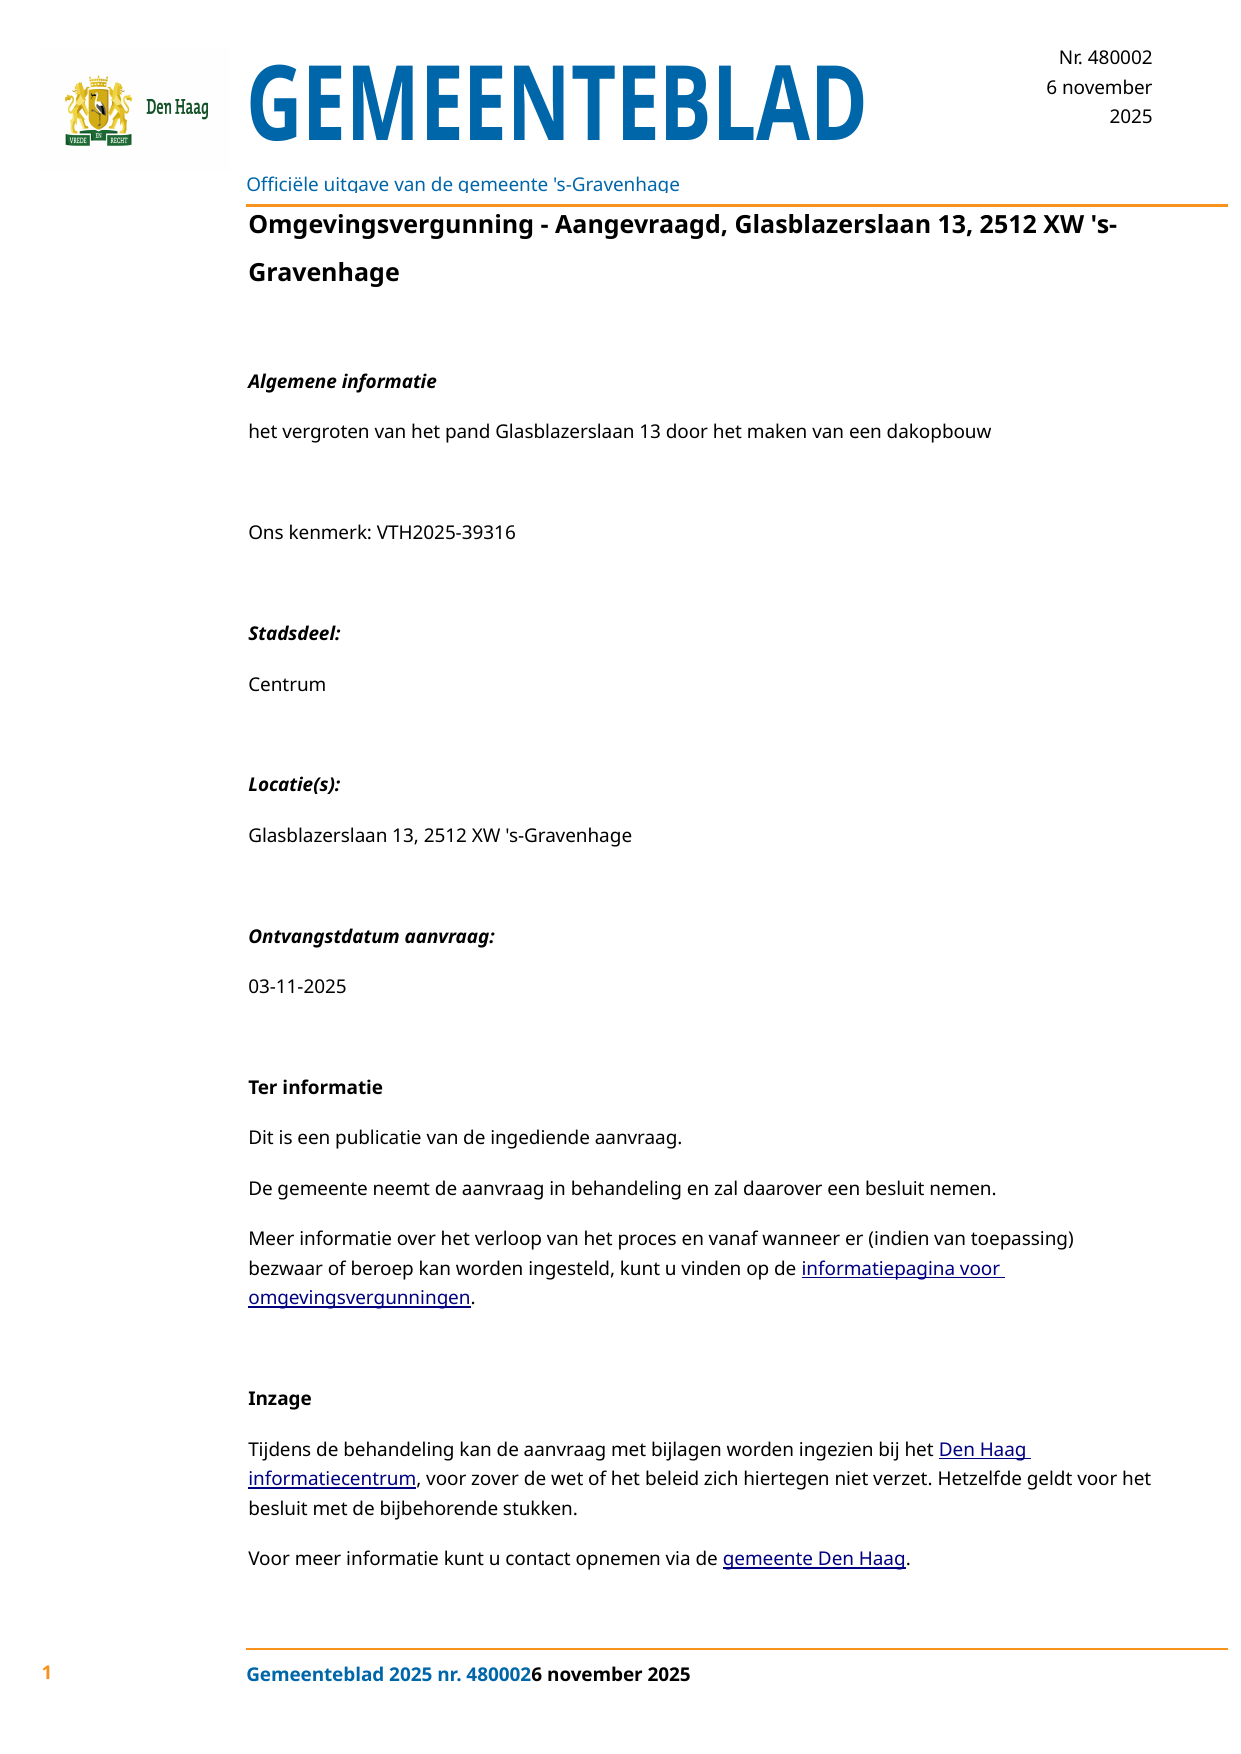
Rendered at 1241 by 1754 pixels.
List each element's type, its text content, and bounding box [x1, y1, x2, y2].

text het vergroten van het pand Glasblazerslaan 13 door het maken van een dakopbouw [248, 419, 1152, 444]
text Ontvangstdatum aanvraag: [248, 923, 1152, 949]
text Ter informatie [248, 1074, 1152, 1100]
text Meer informatie over het verloop van het proces en vanaf wanneer er (indien van toepassing) bezwaar of beroep kan worden ingesteld, kunt u vinden op de informatiepagina voor omgevingsvergunningen. [248, 1225, 1152, 1310]
text Inzage [248, 1385, 1152, 1411]
text Dit is een publicatie van de ingediende aanvraag. [248, 1124, 1152, 1150]
text Locatie(s): [248, 772, 1152, 797]
text Ons kenmerk: VTH2025-39316 [248, 519, 1152, 545]
text Omgevingsvergunning - Aangevraagd, Glasblazerslaan 13, 2512 XW 's-Gravenhage [248, 207, 1152, 288]
text 03-11-2025 [248, 973, 1152, 999]
text Tijdens de behandeling kan de aanvraag met bijlagen worden ingezien bij het Den Haag informatiecentrum, voor zover de wet of het beleid zich hiertegen niet verzet. Hetzelfde geldt voor het besluit met de bijbehorende stukken. [248, 1436, 1152, 1521]
text Glasblazerslaan 13, 2512 XW 's-Gravenhage [248, 822, 1152, 848]
picture [41, 47, 231, 172]
text Stadsdeel: [248, 620, 1152, 646]
text Centrum [248, 671, 1152, 697]
text Algemene informatie [248, 368, 1152, 394]
text De gemeente neemt de aanvraag in behandeling en zal daarover een besluit nemen. [248, 1175, 1152, 1201]
text Voor meer informatie kunt u contact opnemen via de gemeente Den Haag. [248, 1545, 1152, 1571]
